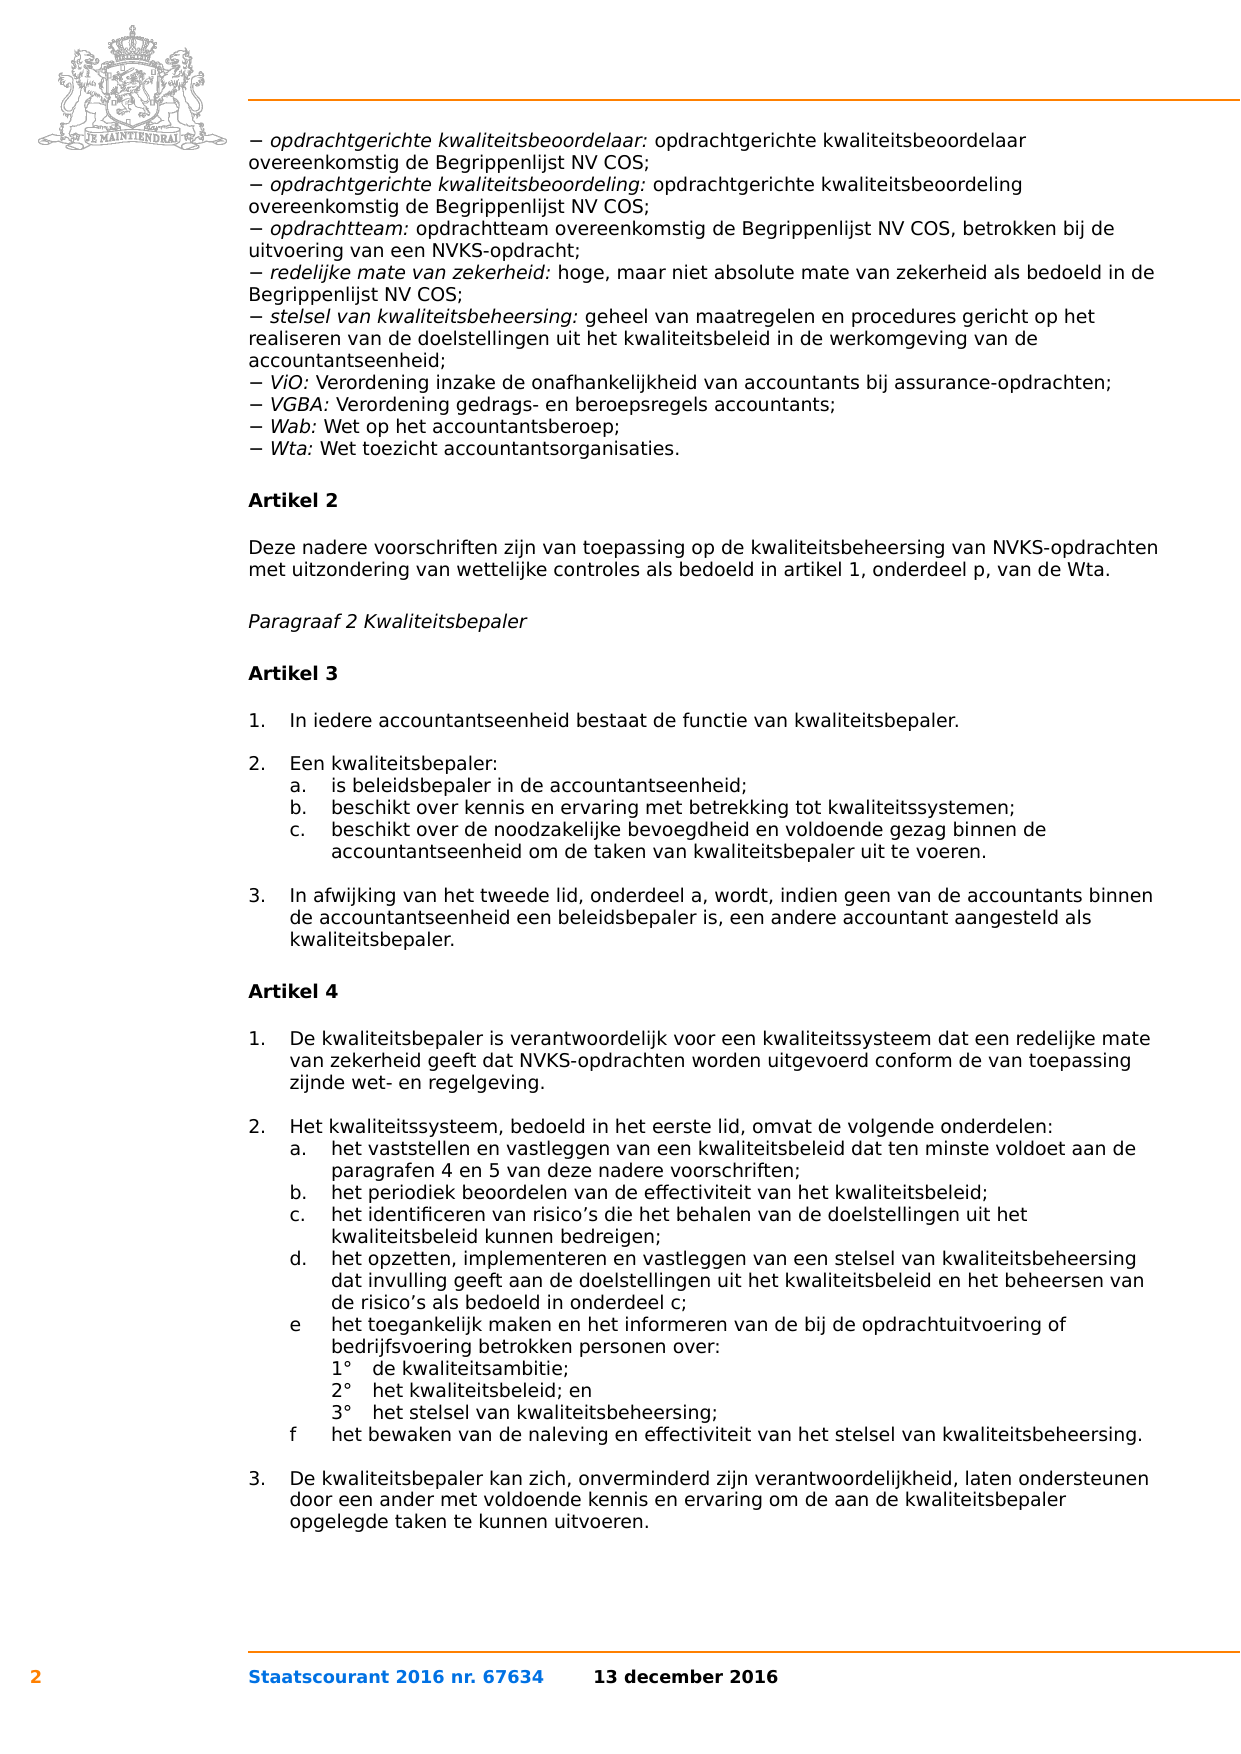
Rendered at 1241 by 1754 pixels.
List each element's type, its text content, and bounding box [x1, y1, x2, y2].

text f het bewaken van de naleving en effectiviteit van het stelsel van kwaliteitsbeheersing. [289, 1423, 1163, 1446]
subtitle Artikel 4 [248, 981, 1163, 1003]
text Deze nadere voorschriften zijn van toepassing op de kwaliteitsbeheersing van NVKS-opdrachten met uitzondering van wettelijke controles als bedoeld in artikel 1, onderdeel p, van de Wta. [248, 537, 1163, 581]
picture [38, 25, 227, 150]
text − VGBA: Verordening gedrags- en beroepsregels accountants; [248, 394, 1163, 416]
text 2. Het kwaliteitssysteem, bedoeld in het eerste lid, omvat de volgende onderdelen: [248, 1116, 1163, 1138]
text 3. De kwaliteitsbepaler kan zich, onverminderd zijn verantwoordelijkheid, laten ondersteunen door een ander met voldoende kennis en ervaring om de aan de kwaliteitsbepaler opgelegde taken te kunnen uitvoeren. [248, 1467, 1163, 1533]
text 3. In afwijking van het tweede lid, onderdeel a, wordt, indien geen van de accountants binnen de accountantseenheid een beleidsbepaler is, een andere accountant aangesteld als kwaliteitsbepaler. [248, 885, 1163, 951]
text 3° het stelsel van kwaliteitsbeheersing; [331, 1402, 1163, 1423]
text 1° de kwaliteitsambitie; [331, 1358, 1163, 1379]
text d. het opzetten, implementeren en vastleggen van een stelsel van kwaliteitsbeheersing dat invulling geeft aan de doelstellingen uit het kwaliteitsbeleid en het beheersen van de risico’s als bedoeld in onderdeel c; [289, 1248, 1163, 1314]
text − Wab: Wet op het accountantsberoep; [248, 416, 1163, 438]
text a. het vaststellen en vastleggen van een kwaliteitsbeleid dat ten minste voldoet aan de paragrafen 4 en 5 van deze nadere voorschriften; [289, 1138, 1163, 1182]
text 2. Een kwaliteitsbepaler: [248, 753, 1163, 775]
text b. beschikt over kennis en ervaring met betrekking tot kwaliteitssystemen; [289, 797, 1163, 819]
text 2° het kwaliteitsbeleid; en [331, 1379, 1163, 1402]
text − opdrachtgerichte kwaliteitsbeoordeling: opdrachtgerichte kwaliteitsbeoordeling overeenkomstig de Begrippenlijst NV COS; [248, 174, 1163, 218]
text 1. De kwaliteitsbepaler is verantwoordelijk voor een kwaliteitssysteem dat een redelijke mate van zekerheid geeft dat NVKS-opdrachten worden uitgevoerd conform de van toepassing zijnde wet- en regelgeving. [248, 1028, 1163, 1094]
text c. beschikt over de noodzakelijke bevoegdheid en voldoende gezag binnen de accountantseenheid om de taken van kwaliteitsbepaler uit te voeren. [289, 819, 1163, 863]
subtitle Artikel 2 [248, 489, 1163, 512]
text − stelsel van kwaliteitsbeheersing: geheel van maatregelen en procedures gericht op het realiseren van de doelstellingen uit het kwaliteitsbeleid in de werkomgeving van de accountantseenheid; [248, 306, 1163, 372]
text e het toegankelijk maken en het informeren van de bij de opdrachtuitvoering of bedrijfsvoering betrokken personen over: [289, 1314, 1163, 1358]
text a. is beleidsbepaler in de accountantseenheid; [289, 775, 1163, 797]
text − opdrachtgerichte kwaliteitsbeoordelaar: opdrachtgerichte kwaliteitsbeoordelaar overeenkomstig de Begrippenlijst NV COS; [248, 130, 1163, 174]
text − opdrachtteam: opdrachtteam overeenkomstig de Begrippenlijst NV COS, betrokken bij de uitvoering van een NVKS-opdracht; [248, 218, 1163, 262]
subtitle Artikel 3 [248, 662, 1163, 684]
text c. het identificeren van risico’s die het behalen van de doelstellingen uit het kwaliteitsbeleid kunnen bedreigen; [289, 1204, 1163, 1248]
text − redelijke mate van zekerheid: hoge, maar niet absolute mate van zekerheid als bedoeld in de Begrippenlijst NV COS; [248, 262, 1163, 306]
subtitle Paragraaf 2 Kwaliteitsbepaler [248, 611, 1163, 632]
text − Wta: Wet toezicht accountantsorganisaties. [248, 438, 1163, 459]
text b. het periodiek beoordelen van de effectiviteit van het kwaliteitsbeleid; [289, 1182, 1163, 1204]
text 1. In iedere accountantseenheid bestaat de functie van kwaliteitsbepaler. [248, 709, 1163, 731]
text − ViO: Verordening inzake de onafhankelijkheid van accountants bij assurance-opdrachten; [248, 372, 1163, 394]
